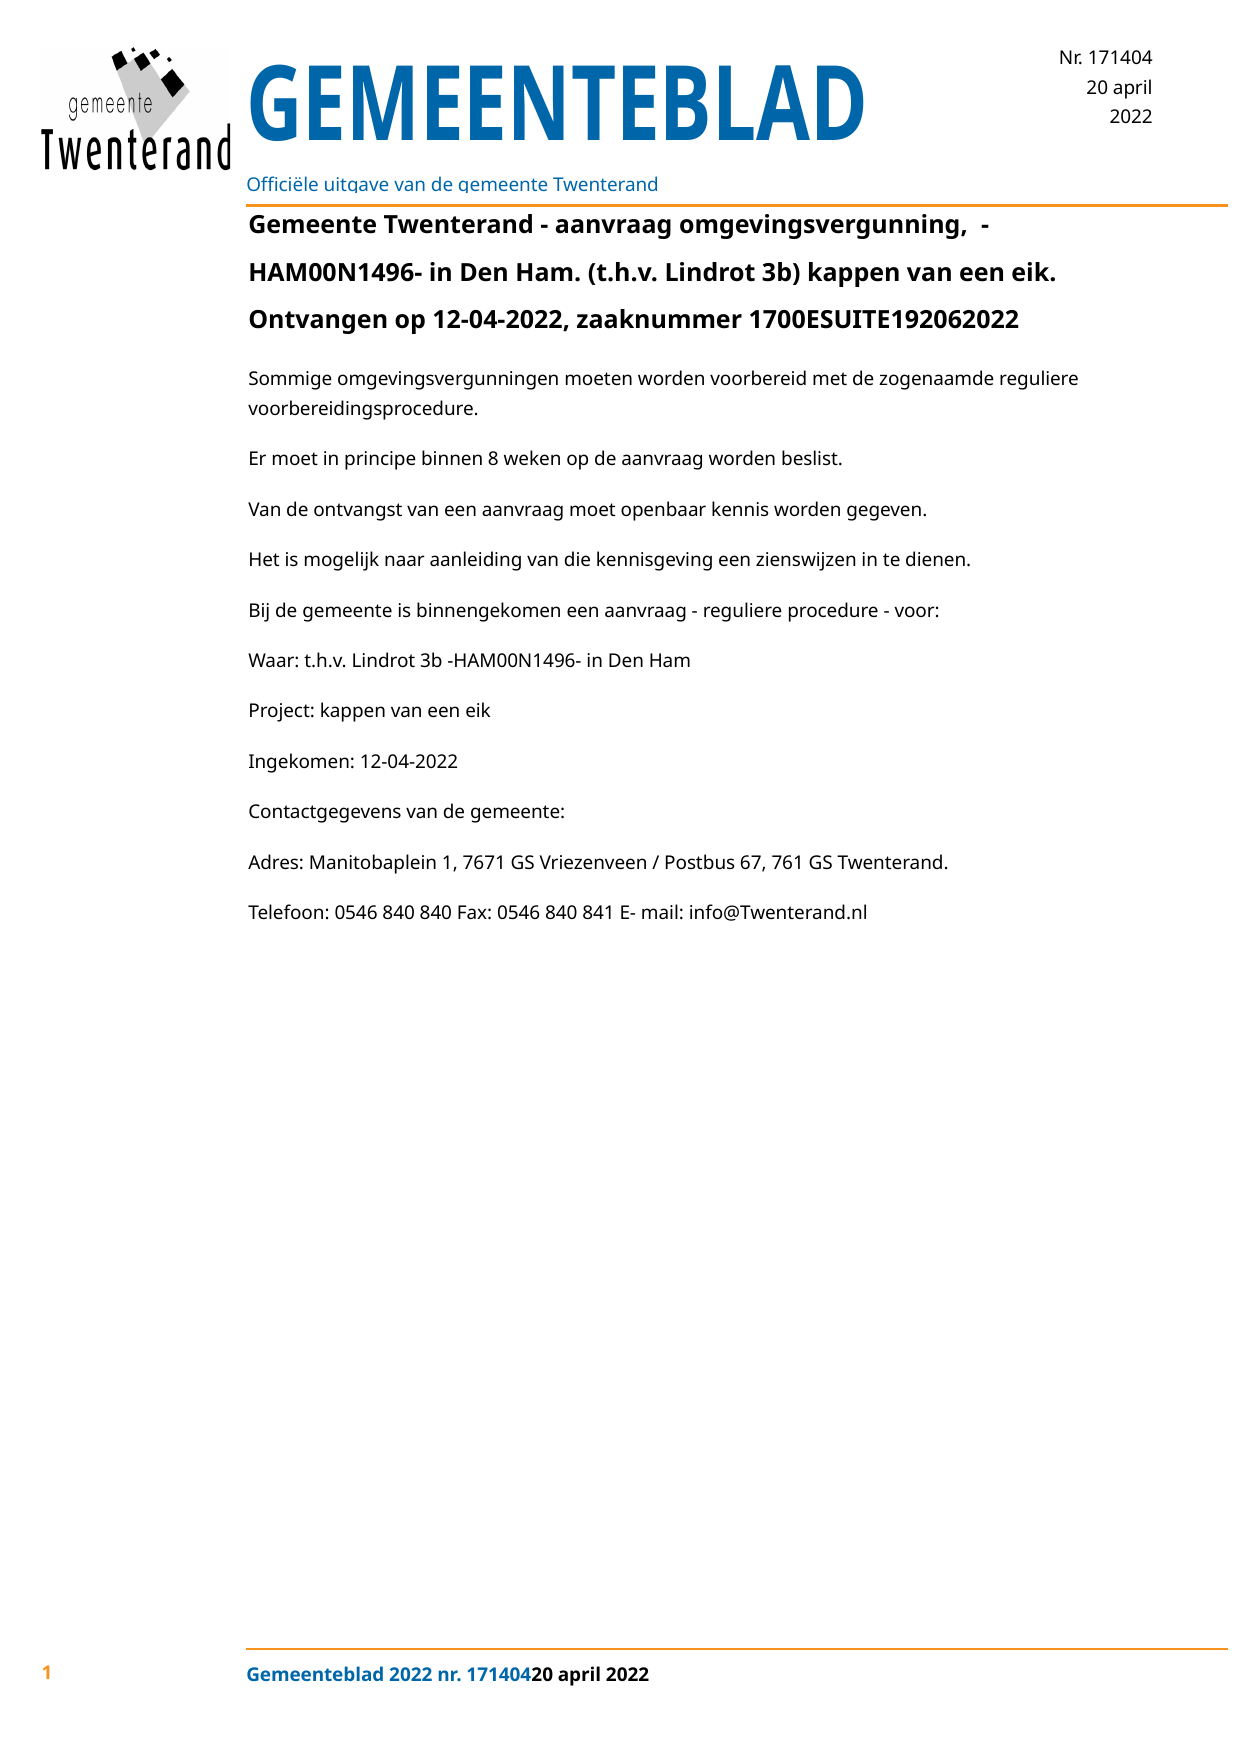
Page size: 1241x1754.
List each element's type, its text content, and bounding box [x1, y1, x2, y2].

text Adres: Manitobaplein 1, 7671 GS Vriezenveen / Postbus 67, 761 GS Twenterand. [248, 849, 1152, 874]
text Het is mogelijk naar aanleiding van die kennisgeving een zienswijzen in te dienen. [248, 546, 1152, 572]
text Contactgegevens van de gemeente: [248, 798, 1152, 824]
text Ingekomen: 12-04-2022 [248, 748, 1152, 774]
text Bij de gemeente is binnengekomen een aanvraag - reguliere procedure - voor: [248, 597, 1152, 622]
text Er moet in principe binnen 8 weken op de aanvraag worden beslist. [248, 446, 1152, 471]
picture [41, 47, 231, 172]
text Waar: t.h.v. Lindrot 3b -HAM00N1496- in Den Ham [248, 647, 1152, 673]
text Gemeente Twenterand - aanvraag omgevingsvergunning, -HAM00N1496- in Den Ham. (t.h.v. Lindrot 3b) kappen van een eik. Ontvangen op 12-04-2022, zaaknummer 1700ESUITE192062022 [248, 207, 1152, 336]
text Van de ontvangst van een aanvraag moet openbaar kennis worden gegeven. [248, 496, 1152, 522]
text Telefoon: 0546 840 840 Fax: 0546 840 841 E- mail: info@Twenterand.nl [248, 899, 1152, 925]
text Project: kappen van een eik [248, 698, 1152, 723]
text Sommige omgevingsvergunningen moeten worden voorbereid met de zogenaamde reguliere voorbereidingsprocedure. [248, 366, 1152, 421]
